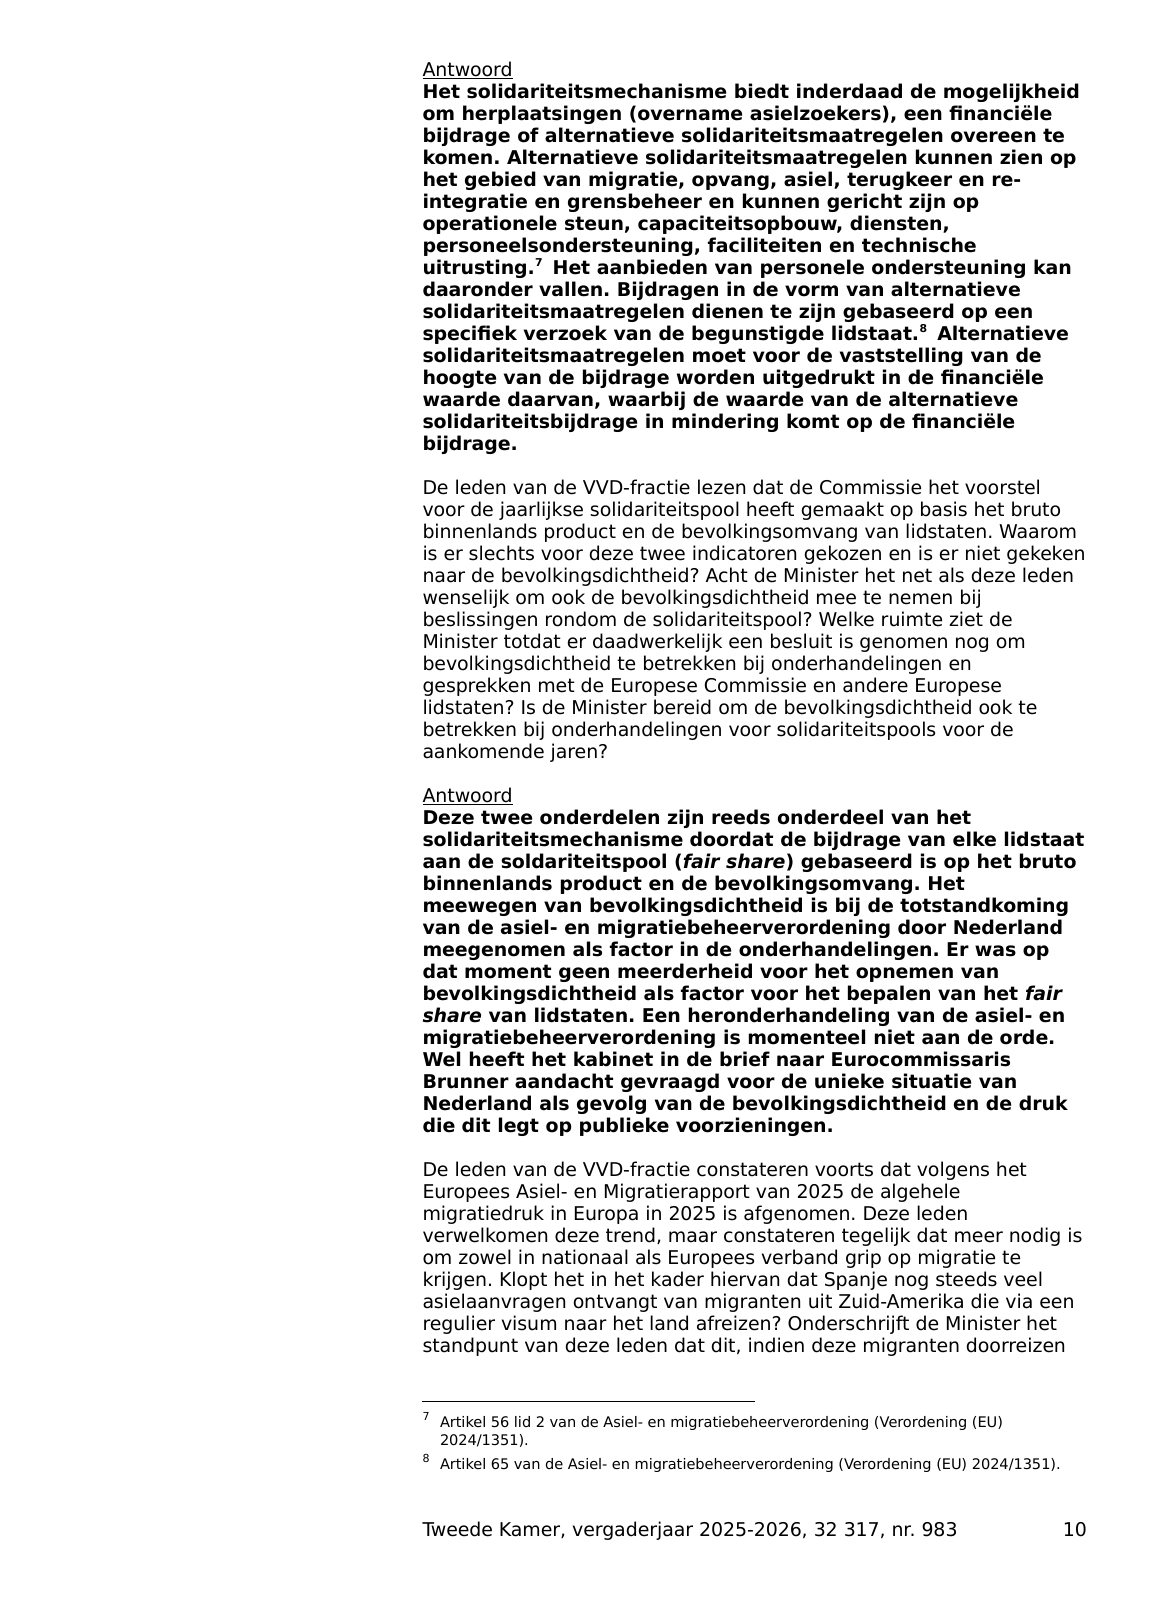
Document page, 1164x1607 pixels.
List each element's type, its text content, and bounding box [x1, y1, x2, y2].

text Het solidariteitsmechanisme biedt inderdaad de mogelijkheid om herplaatsingen (overname asielzoekers), een financiële bijdrage of alternatieve solidariteitsmaatregelen overeen te komen. Alternatieve solidariteitsmaatregelen kunnen zien op het gebied van migratie, opvang, asiel, terugkeer en re-integratie en grensbeheer en kunnen gericht zijn op operationele steun, capaciteitsopbouw, diensten, personeelsondersteuning, faciliteiten en technische uitrusting. Het aanbieden van personele ondersteuning kan daaronder vallen. Bijdragen in de vorm van alternatieve solidariteitsmaatregelen dienen te zijn gebaseerd op een specifiek verzoek van de begunstigde lidstaat. Alternatieve solidariteitsmaatregelen moet voor de vaststelling van de hoogte van de bijdrage worden uitgedrukt in de financiële waarde daarvan, waarbij de waarde van de alternatieve solidariteitsbijdrage in mindering komt op de financiële bijdrage. [422, 81, 1087, 455]
text Artikel 65 van de Asiel- en migratiebeheerverordening (Verordening (EU) 2024/1351). [422, 1452, 1087, 1474]
text Antwoord [422, 785, 1087, 807]
text Deze twee onderdelen zijn reeds onderdeel van het solidariteitsmechanisme doordat de bijdrage van elke lidstaat aan de soldariteitspool (fair share) gebaseerd is op het bruto binnenlands product en de bevolkingsomvang. Het meewegen van bevolkingsdichtheid is bij de totstandkoming van de asiel- en migratiebeheerverordening door Nederland meegenomen als factor in de onderhandelingen. Er was op dat moment geen meerderheid voor het opnemen van bevolkingsdichtheid als factor voor het bepalen van het fair share van lidstaten. Een heronderhandeling van de asiel- en migratiebeheerverordening is momenteel niet aan de orde. Wel heeft het kabinet in de brief naar Eurocommissaris Brunner aandacht gevraagd voor de unieke situatie van Nederland als gevolg van de bevolkingsdichtheid en de druk die dit legt op publieke voorzieningen. [422, 807, 1087, 1136]
text De leden van de VVD-fractie constateren voorts dat volgens het Europees Asiel- en Migratierapport van 2025 de algehele migratiedruk in Europa in 2025 is afgenomen. Deze leden verwelkomen deze trend, maar constateren tegelijk dat meer nodig is om zowel in nationaal als Europees verband grip op migratie te krijgen. Klopt het in het kader hiervan dat Spanje nog steeds veel asielaanvragen ontvangt van migranten uit Zuid-Amerika die via een regulier visum naar het land afreizen? Onderschrijft de Minister het standpunt van deze leden dat dit, indien deze migranten doorreizen [422, 1159, 1087, 1356]
text Antwoord [422, 59, 1087, 81]
text De leden van de VVD-fractie lezen dat de Commissie het voorstel voor de jaarlijkse solidariteitspool heeft gemaakt op basis het bruto binnenlands product en de bevolkingsomvang van lidstaten. Waarom is er slechts voor deze twee indicatoren gekozen en is er niet gekeken naar de bevolkingsdichtheid? Acht de Minister het net als deze leden wenselijk om ook de bevolkingsdichtheid mee te nemen bij beslissingen rondom de solidariteitspool? Welke ruimte ziet de Minister totdat er daadwerkelijk een besluit is genomen nog om bevolkingsdichtheid te betrekken bij onderhandelingen en gesprekken met de Europese Commissie en andere Europese lidstaten? Is de Minister bereid om de bevolkingsdichtheid ook te betrekken bij onderhandelingen voor solidariteitspools voor de aankomende jaren? [422, 477, 1087, 763]
text Artikel 56 lid 2 van de Asiel- en migratiebeheerverordening (Verordening (EU) 2024/1351). [422, 1410, 1087, 1449]
